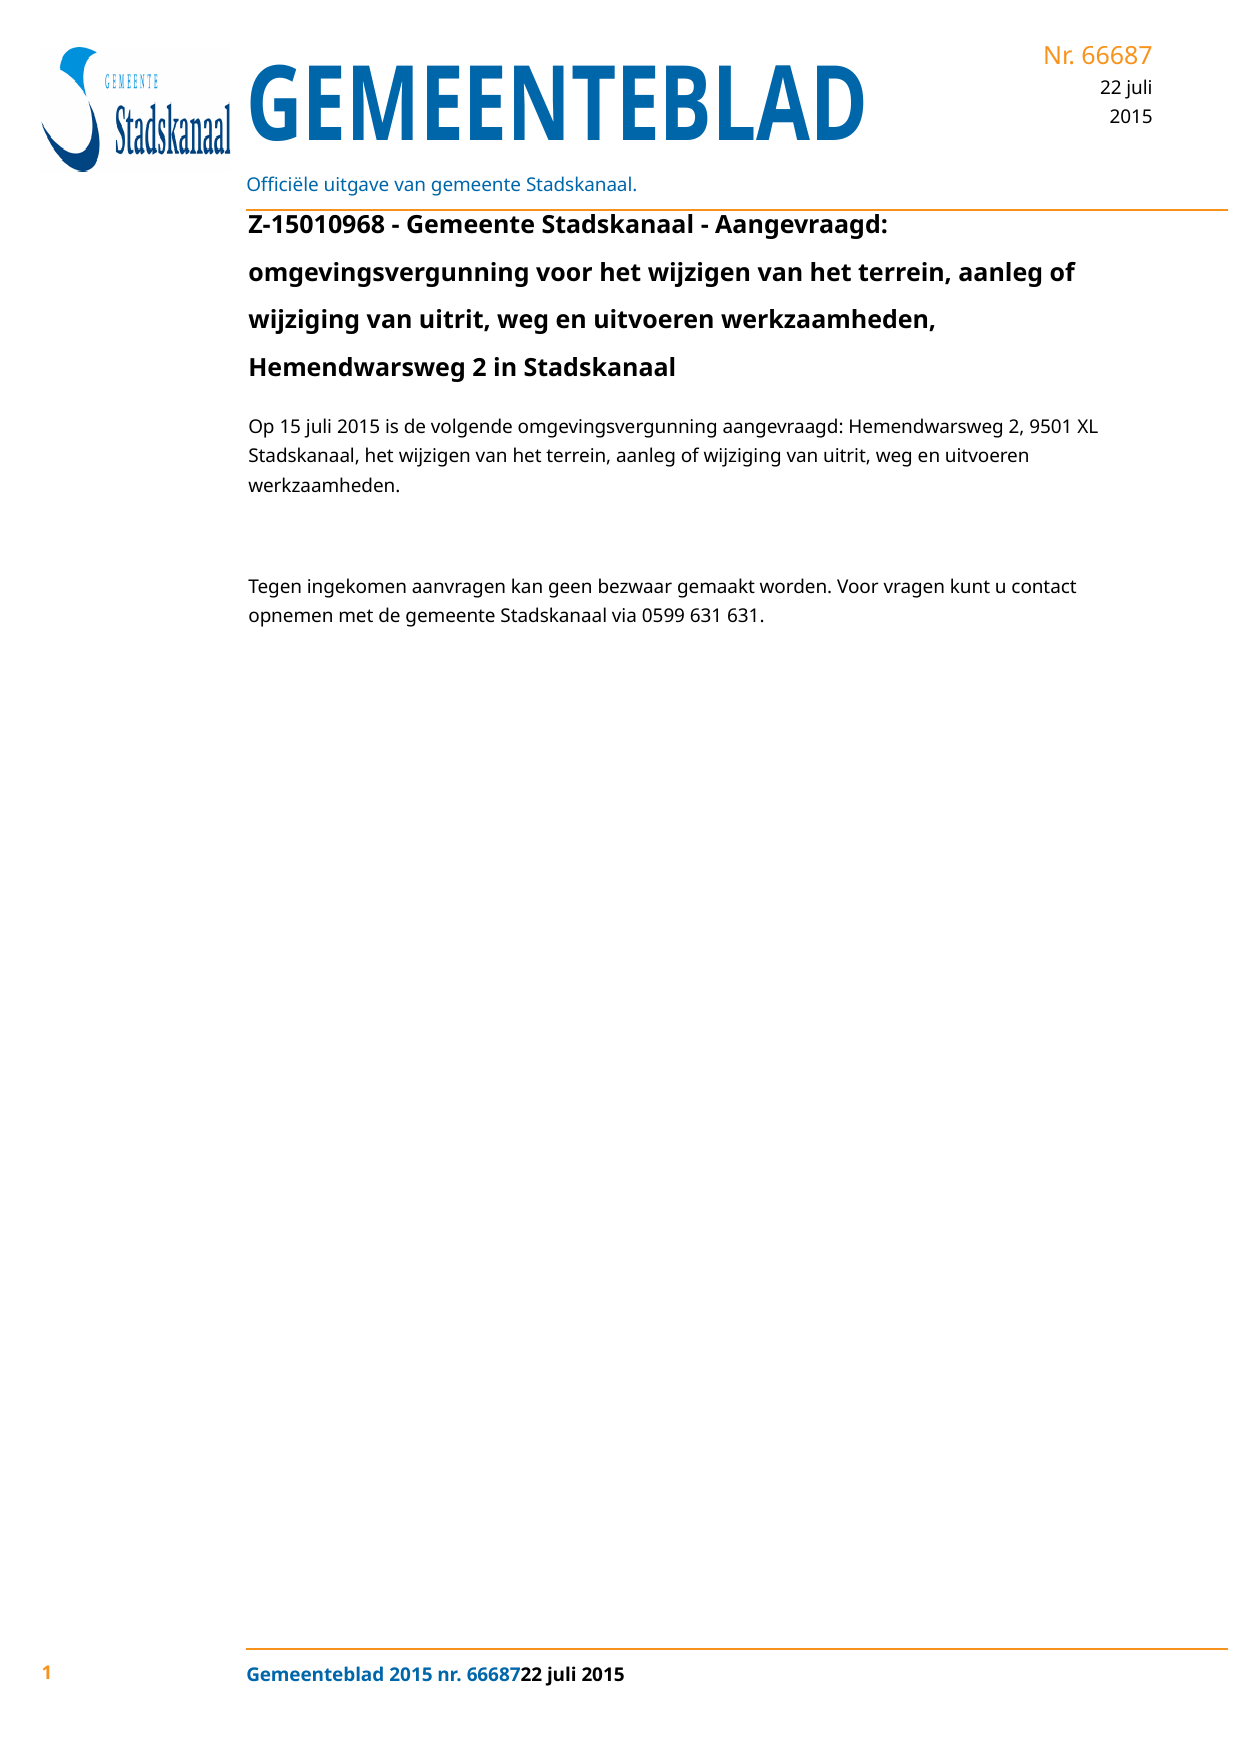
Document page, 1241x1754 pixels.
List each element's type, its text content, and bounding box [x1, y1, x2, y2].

text Op 15 juli 2015 is de volgende omgevingsvergunning aangevraagd: Hemendwarsweg 2, 9501 XL Stadskanaal, het wijzigen van het terrein, aanleg of wijziging van uitrit, weg en uitvoeren werkzaamheden. [248, 413, 1152, 498]
picture [41, 47, 231, 172]
text Tegen ingekomen aanvragen kan geen bezwaar gemaakt worden. Voor vragen kunt u contact opnemen met de gemeente Stadskanaal via 0599 631 631. [248, 573, 1152, 628]
text Z-15010968 - Gemeente Stadskanaal - Aangevraagd: omgevingsvergunning voor het wijzigen van het terrein, aanleg of wijziging van uitrit, weg en uitvoeren werkzaamheden, Hemendwarsweg 2 in Stadskanaal [248, 211, 1152, 384]
